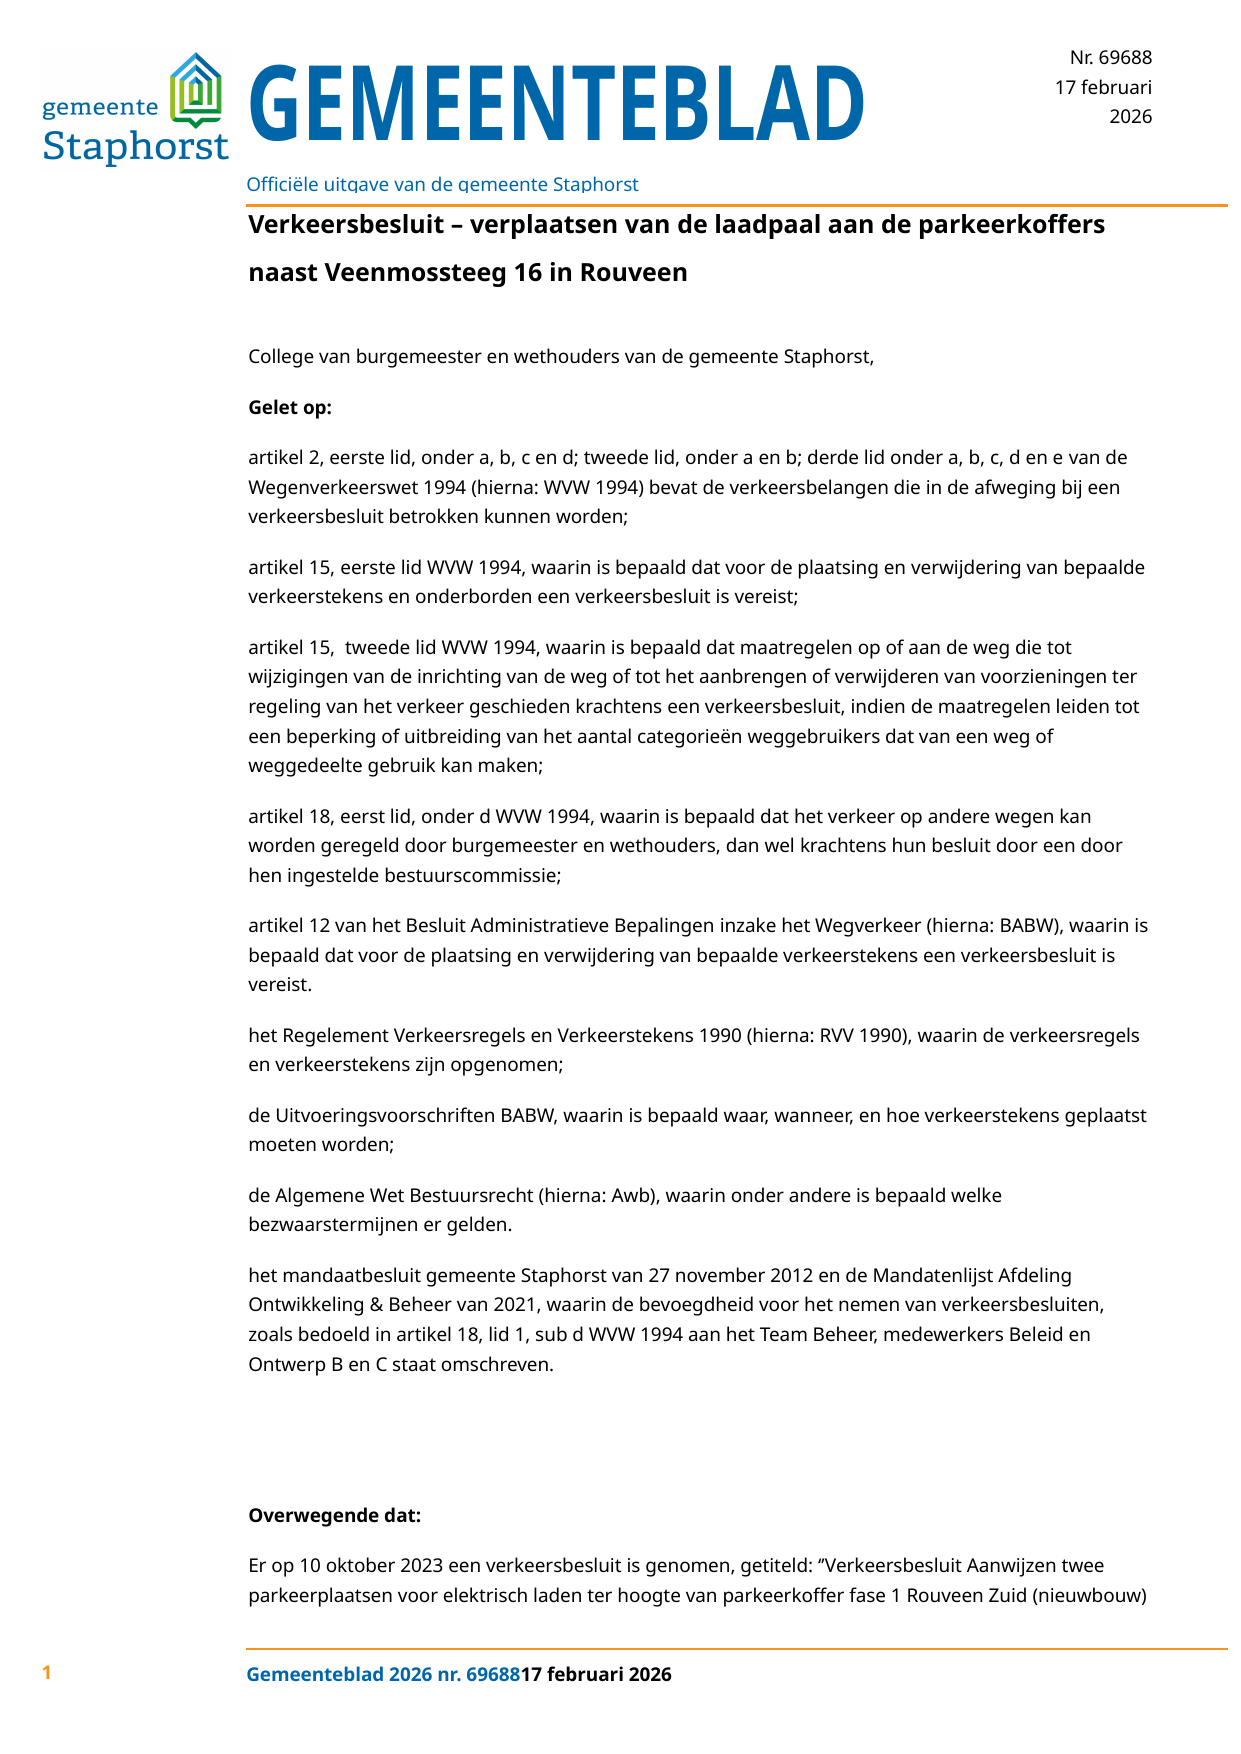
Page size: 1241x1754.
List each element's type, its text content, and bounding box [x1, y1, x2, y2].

text Gelet op: [248, 394, 1152, 420]
text artikel 15, tweede lid WVW 1994, waarin is bepaald dat maatregelen op of aan de weg die tot wijzigingen van de inrichting van de weg of tot het aanbrengen of verwijderen van voorzieningen ter regeling van het verkeer geschieden krachtens een verkeersbesluit, indien de maatregelen leiden tot een beperking of uitbreiding van het aantal categorieën weggebruikers dat van een weg of weggedeelte gebruik kan maken; [248, 634, 1152, 778]
picture [41, 47, 231, 172]
text artikel 2, eerste lid, onder a, b, c en d; tweede lid, onder a en b; derde lid onder a, b, c, d en e van de Wegenverkeerswet 1994 (hierna: WVW 1994) bevat de verkeersbelangen die in de afweging bij een verkeersbesluit betrokken kunnen worden; [248, 444, 1152, 529]
text het mandaatbesluit gemeente Staphorst van 27 november 2012 en de Mandatenlijst Afdeling Ontwikkeling & Beheer van 2021, waarin de bevoegdheid voor het nemen van verkeersbesluiten, zoals bedoeld in artikel 18, lid 1, sub d WVW 1994 aan het Team Beheer, medewerkers Beleid en Ontwerp B en C staat omschreven. [248, 1262, 1152, 1376]
text artikel 15, eerste lid WVW 1994, waarin is bepaald dat voor de plaatsing en verwijdering van bepaalde verkeerstekens en onderborden een verkeersbesluit is vereist; [248, 554, 1152, 609]
text Verkeersbesluit – verplaatsen van de laadpaal aan de parkeerkoffers naast Veenmossteeg 16 in Rouveen [248, 207, 1152, 288]
text het Regelement Verkeersregels en Verkeerstekens 1990 (hierna: RVV 1990), waarin de verkeersregels en verkeerstekens zijn opgenomen; [248, 1022, 1152, 1077]
text de Uitvoeringsvoorschriften BABW, waarin is bepaald waar, wanneer, en hoe verkeerstekens geplaatst moeten worden; [248, 1102, 1152, 1157]
text de Algemene Wet Bestuursrecht (hierna: Awb), waarin onder andere is bepaald welke bezwaarstermijnen er gelden. [248, 1182, 1152, 1237]
text College van burgemeester en wethouders van de gemeente Staphorst, [248, 344, 1152, 369]
text Er op 10 oktober 2023 een verkeersbesluit is genomen, getiteld: ‘’Verkeersbesluit Aanwijzen twee parkeerplaatsen voor elektrisch laden ter hoogte van parkeerkoffer fase 1 Rouveen Zuid (nieuwbouw) [248, 1552, 1152, 1608]
text artikel 12 van het Besluit Administratieve Bepalingen inzake het Wegverkeer (hierna: BABW), waarin is bepaald dat voor de plaatsing en verwijdering van bepaalde verkeerstekens een verkeersbesluit is vereist. [248, 912, 1152, 997]
text artikel 18, eerst lid, onder d WVW 1994, waarin is bepaald dat het verkeer op andere wegen kan worden geregeld door burgemeester en wethouders, dan wel krachtens hun besluit door een door hen ingestelde bestuurscommissie; [248, 803, 1152, 888]
text Overwegende dat: [248, 1502, 1152, 1528]
